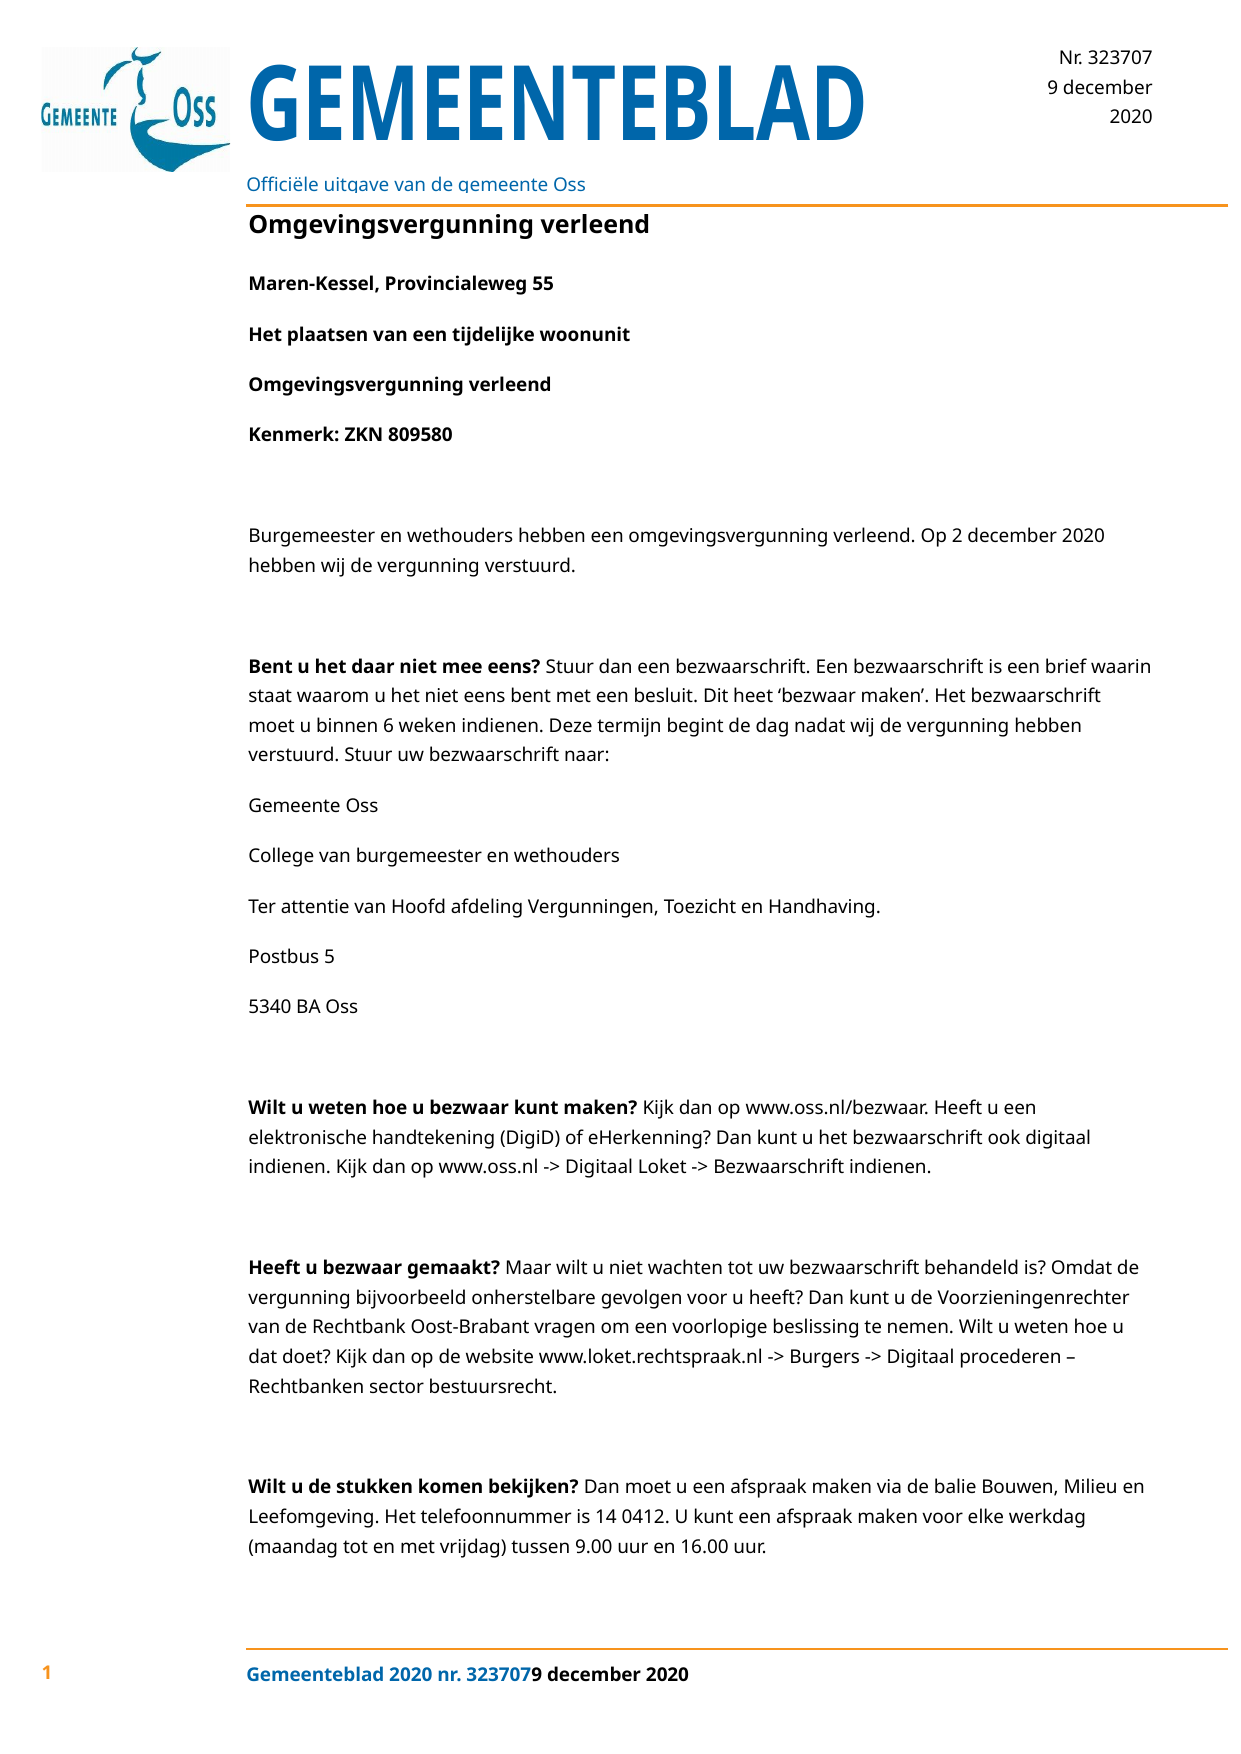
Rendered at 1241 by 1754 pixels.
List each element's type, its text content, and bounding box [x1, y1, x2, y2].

text Omgevingsvergunning verleend [248, 207, 1152, 241]
text 5340 BA Oss [248, 994, 1152, 1019]
text Burgemeester en wethouders hebben een omgevingsvergunning verleend. Op 2 december 2020 hebben wij de vergunning verstuurd. [248, 522, 1152, 578]
text Ter attentie van Hoofd afdeling Vergunningen, Toezicht en Handhaving. [248, 893, 1152, 918]
text Postbus 5 [248, 943, 1152, 969]
text Bent u het daar niet mee eens? Stuur dan een bezwaarschrift. Een bezwaarschrift is een brief waarin staat waarom u het niet eens bent met een besluit. Dit heet ‘bezwaar maken’. Het bezwaarschrift moet u binnen 6 weken indienen. Deze termijn begint de dag nadat wij de vergunning hebben verstuurd. Stuur uw bezwaarschrift naar: [248, 653, 1152, 767]
text Kenmerk: ZKN 809580 [248, 422, 1152, 447]
text Wilt u de stukken komen bekijken? Dan moet u een afspraak maken via de balie Bouwen, Milieu en Leefomgeving. Het telefoonnummer is 14 0412. U kunt een afspraak maken voor elke werkdag (maandag tot en met vrijdag) tussen 9.00 uur en 16.00 uur. [248, 1474, 1152, 1558]
text Heeft u bezwaar gemaakt? Maar wilt u niet wachten tot uw bezwaarschrift behandeld is? Omdat de vergunning bijvoorbeeld onherstelbare gevolgen voor u heeft? Dan kunt u de Voorzieningenrechter van de Rechtbank Oost-Brabant vragen om een voorlopige beslissing te nemen. Wilt u weten hoe u dat doet? Kijk dan op de website www.loket.rechtspraak.nl -> Burgers -> Digitaal procederen – Rechtbanken sector bestuursrecht. [248, 1254, 1152, 1398]
text Maren-Kessel, Provincialeweg 55 [248, 270, 1152, 296]
text Wilt u weten hoe u bezwaar kunt maken? Kijk dan op www.oss.nl/bezwaar. Heeft u een elektronische handtekening (DigiD) of eHerkenning? Dan kunt u het bezwaarschrift ook digitaal indienen. Kijk dan op www.oss.nl -> Digitaal Loket -> Bezwaarschrift indienen. [248, 1094, 1152, 1179]
text Gemeente Oss [248, 792, 1152, 818]
text Omgevingsvergunning verleend [248, 371, 1152, 397]
picture [41, 47, 231, 172]
text Het plaatsen van een tijdelijke woonunit [248, 321, 1152, 346]
text College van burgemeester en wethouders [248, 842, 1152, 868]
